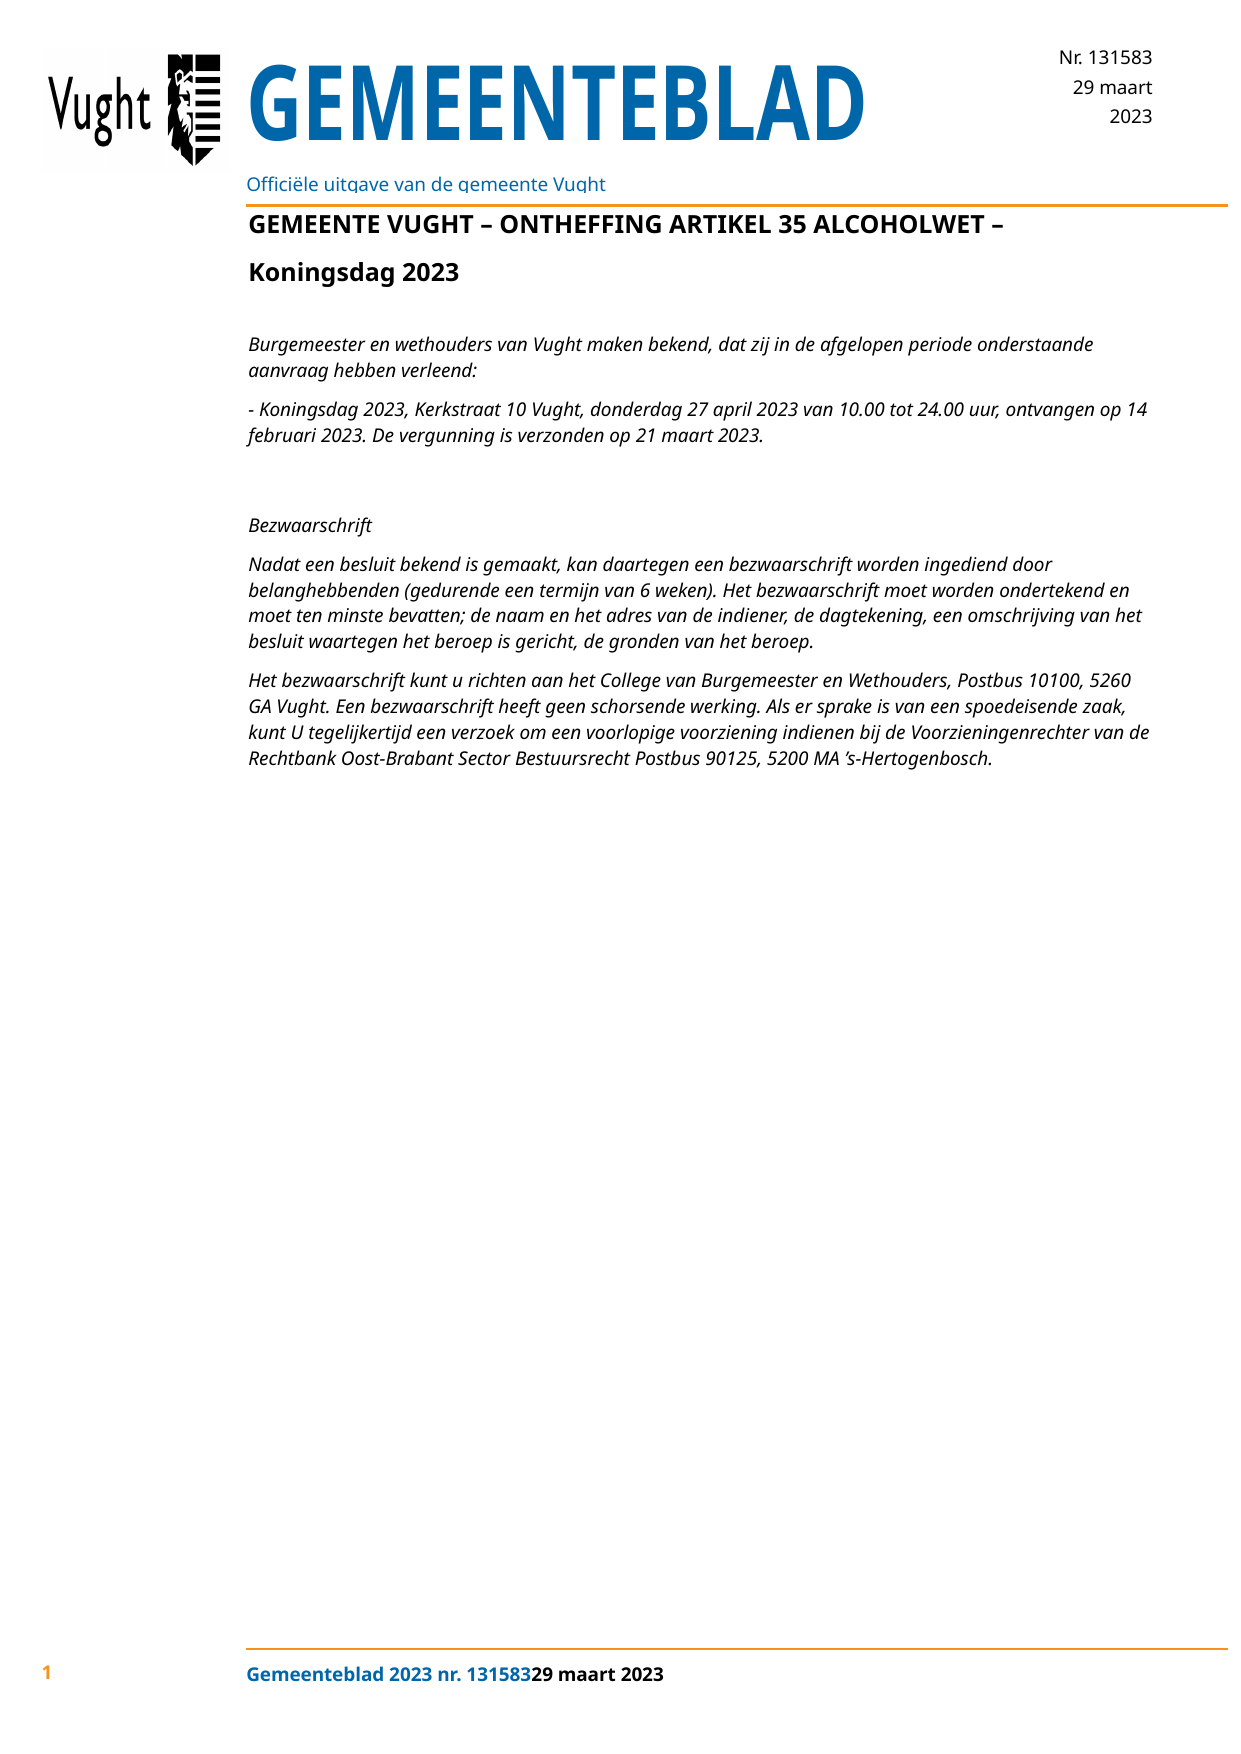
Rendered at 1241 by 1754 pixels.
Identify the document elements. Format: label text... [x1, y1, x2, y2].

text Nadat een besluit bekend is gemaakt, kan daartegen een bezwaarschrift worden ingediend door belanghebbenden (gedurende een termijn van 6 weken). Het bezwaarschrift moet worden ondertekend en moet ten minste bevatten; de naam en het adres van de indiener, de dagtekening, een omschrijving van het besluit waartegen het beroep is gericht, de gronden van het beroep. [248, 551, 1152, 654]
text Burgemeester en wethouders van Vught maken bekend, dat zij in de afgelopen periode onderstaande aanvraag hebben verleend: [248, 331, 1152, 383]
text Het bezwaarschrift kunt u richten aan het College van Burgemeester en Wethouders, Postbus 10100, 5260 GA Vught. Een bezwaarschrift heeft geen schorsende werking. Als er sprake is van een spoedeisende zaak, kunt U tegelijkertijd een verzoek om een voorlopige voorziening indienen bij de Voorzieningenrechter van de Rechtbank Oost-Brabant Sector Bestuursrecht Postbus 90125, 5200 MA ’s-Hertogenbosch. [248, 668, 1152, 771]
text Bezwaarschrift [248, 512, 1152, 538]
picture [41, 47, 231, 172]
text GEMEENTE VUGHT – ONTHEFFING ARTIKEL 35 ALCOHOLWET – Koningsdag 2023 [248, 207, 1152, 288]
text - Koningsdag 2023, Kerkstraat 10 Vught, donderdag 27 april 2023 van 10.00 tot 24.00 uur, ontvangen op 14 februari 2023. De vergunning is verzonden op 21 maart 2023. [248, 396, 1152, 448]
